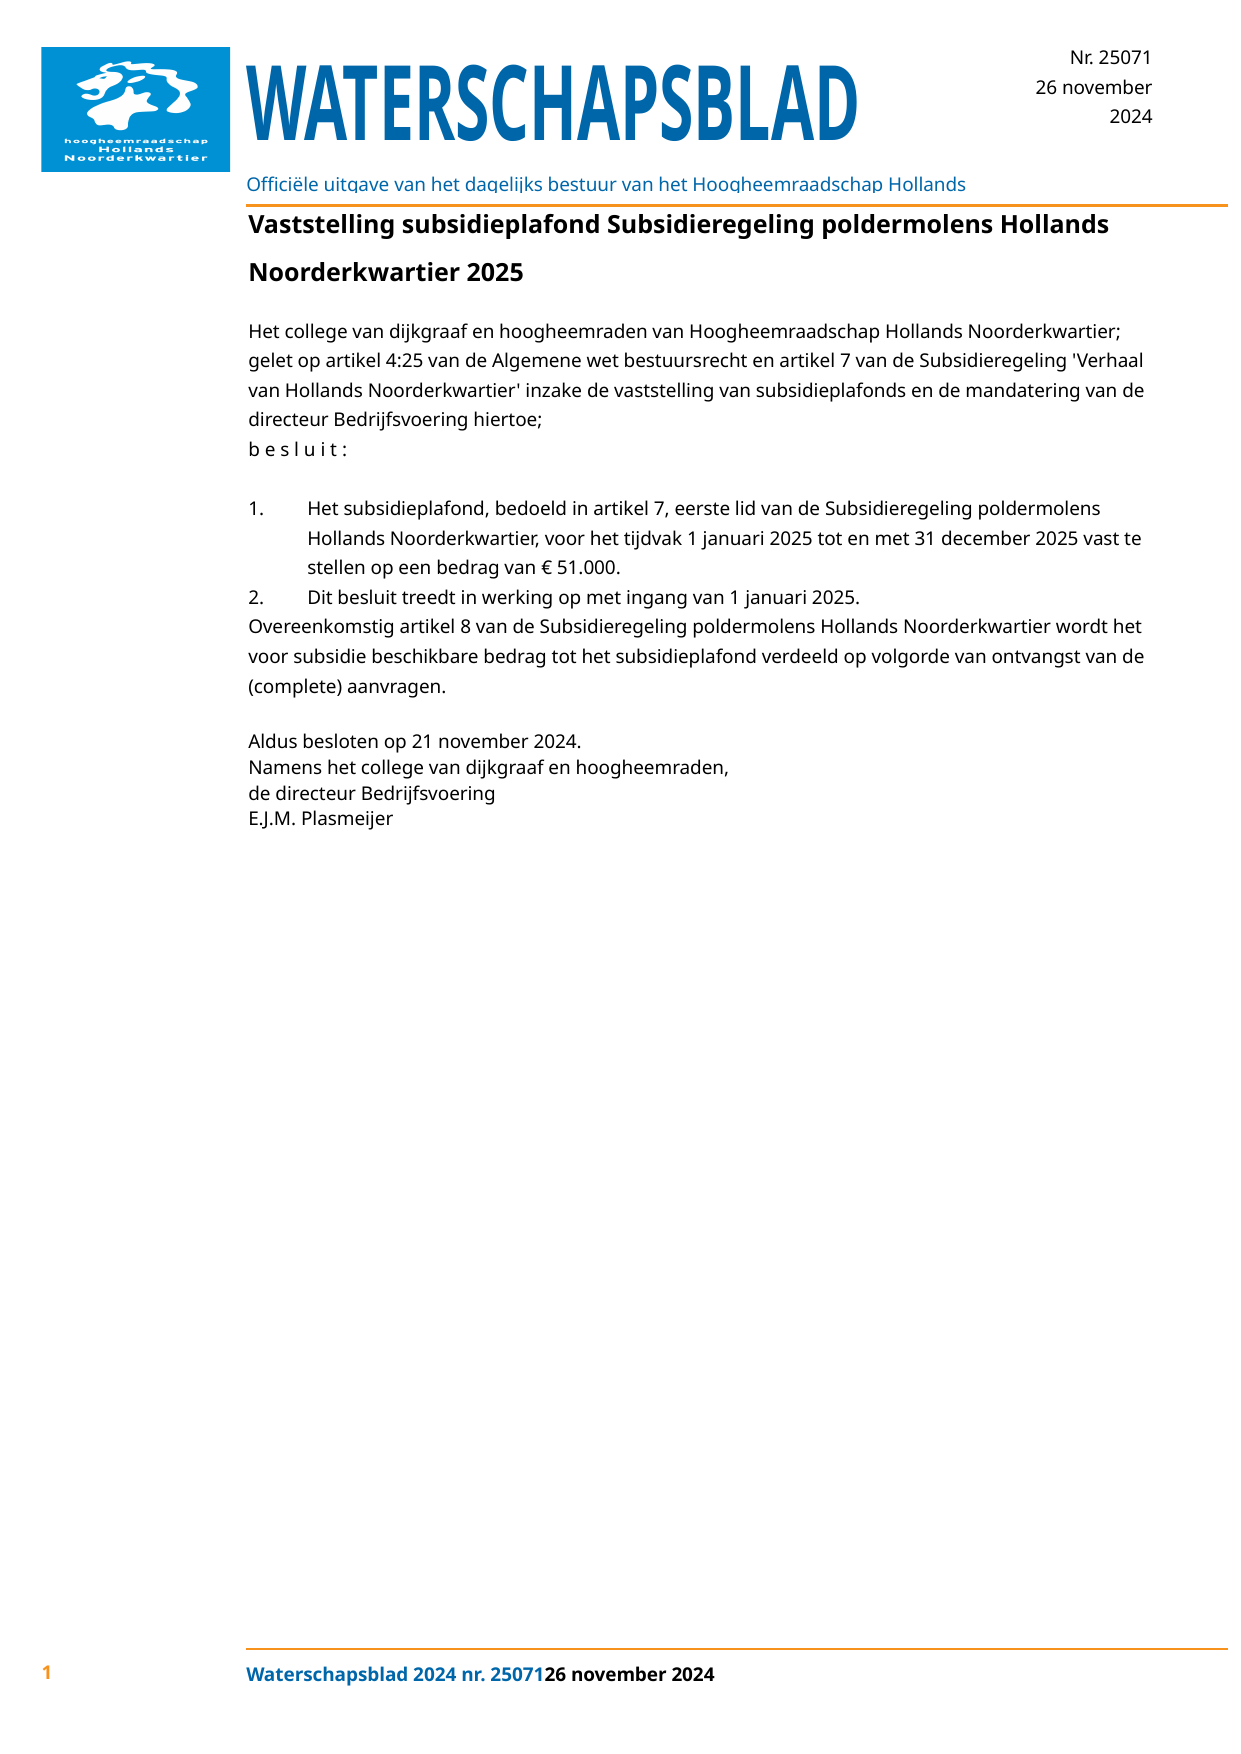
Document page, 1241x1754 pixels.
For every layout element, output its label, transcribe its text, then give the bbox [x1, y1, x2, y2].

text Vaststelling subsidieplafond Subsidieregeling poldermolens Hollands Noorderkwartier 2025 [248, 207, 1152, 288]
picture [78, 64, 122, 99]
list Het subsidieplafond, bedoeld in artikel 7, eerste lid van de Subsidieregeling poldermolens Hollands Noorderkwartier, voor het tijdvak 1 januari 2025 tot en met 31 december 2025 vast te stellen op een bedrag van € 51.000. [248, 495, 1152, 580]
picture [118, 62, 197, 112]
text b e s l u i t : [248, 436, 1152, 462]
text Overeenkomstig artikel 8 van de Subsidieregeling poldermolens Hollands Noorderkwartier wordt het voor subsidie beschikbare bedrag tot het subsidieplafond verdeeld op volgorde van ontvangst van de (complete) aanvragen. [248, 614, 1152, 699]
text gelet op artikel 4:25 van de Algemene wet bestuursrecht en artikel 7 van de Subsidieregeling 'Verhaal van Hollands Noorderkwartier' inzake de vaststelling van subsidieplafonds en de mandatering van de directeur Bedrijfsvoering hiertoe; [248, 347, 1152, 432]
list Dit besluit treedt in werking op met ingang van 1 januari 2025. [248, 584, 1152, 610]
text Het college van dijkgraaf en hoogheemraden van Hoogheemraadschap Hollands Noorderkwartier; [248, 318, 1152, 344]
picture [129, 76, 144, 82]
text de directeur Bedrijfsvoering [248, 780, 1152, 805]
text Namens het college van dijkgraaf en hoogheemraden, [248, 754, 1152, 780]
picture [88, 87, 157, 130]
text E.J.M. Plasmeijer [248, 805, 1152, 831]
text Aldus besloten op 21 november 2024. [248, 728, 1152, 754]
